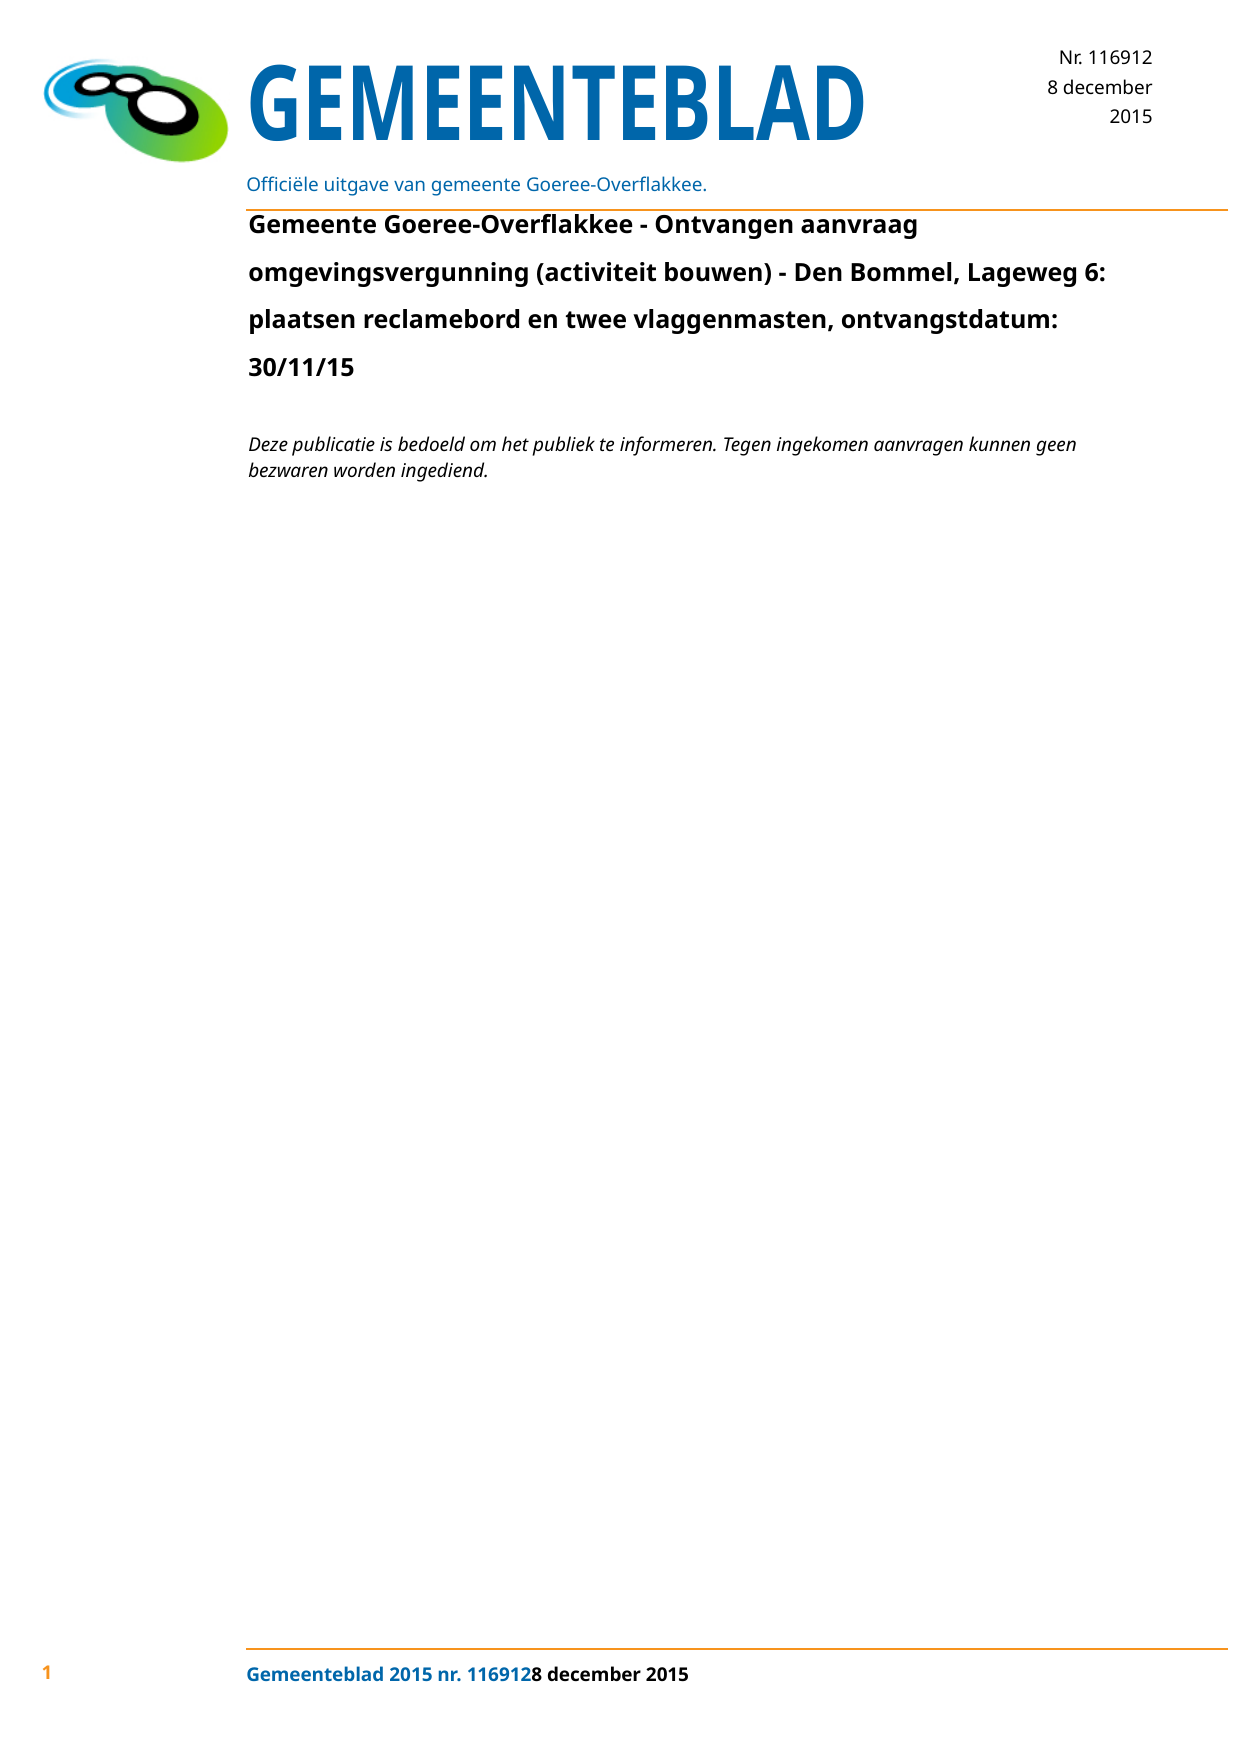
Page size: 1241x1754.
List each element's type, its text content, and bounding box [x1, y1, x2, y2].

text Gemeente Goeree-Overflakkee - Ontvangen aanvraag omgevingsvergunning (activiteit bouwen) - Den Bommel, Lageweg 6: plaatsen reclamebord en twee vlaggenmasten, ontvangstdatum: 30/11/15 [248, 211, 1152, 384]
picture [41, 47, 231, 172]
text Deze publicatie is bedoeld om het publiek te informeren. Tegen ingekomen aanvragen kunnen geen bezwaren worden ingediend. [248, 431, 1152, 483]
